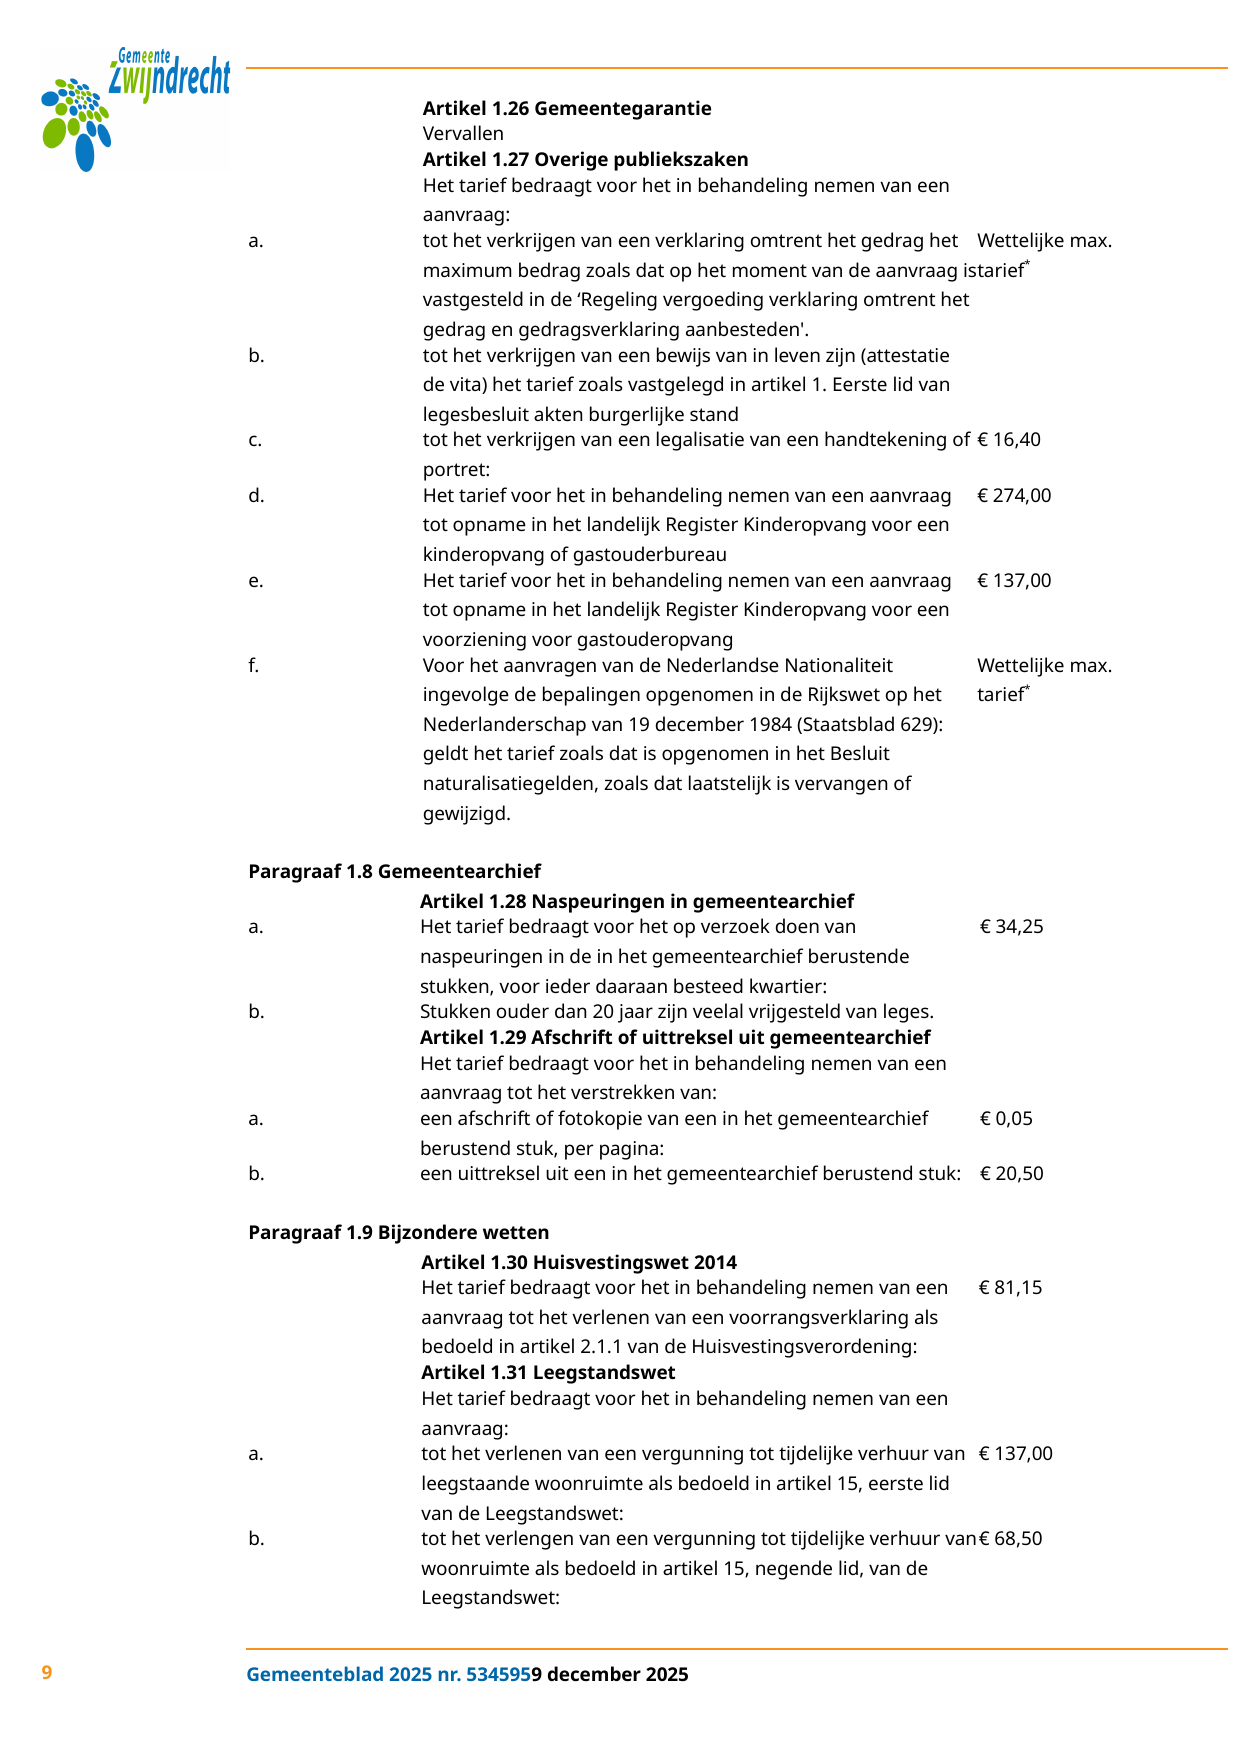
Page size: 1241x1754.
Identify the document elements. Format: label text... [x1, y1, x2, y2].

table_cell tot het verkrijgen van een legalisatie van een handtekening of portret: [423, 427, 977, 482]
table_cell € 81,15 [979, 1275, 1152, 1359]
table_cell Vervallen [423, 121, 977, 146]
table_cell Het tarief bedraagt voor het in behandeling nemen van een aanvraag: [423, 172, 977, 227]
table_cell [248, 1050, 420, 1105]
table_cell € 68,50 [979, 1525, 1152, 1610]
table_header [977, 95, 1152, 121]
table_cell Het tarief bedraagt voor het in behandeling nemen van een aanvraag tot het verstrekken van: [420, 1050, 980, 1105]
table_cell a. [248, 227, 423, 342]
table_cell [248, 146, 423, 172]
table_cell f. [248, 652, 423, 825]
table_cell € 16,40 [977, 427, 1152, 482]
table_cell tot het verlengen van een vergunning tot tijdelijke verhuur van woonruimte als bedoeld in artikel 15, negende lid, van de Leegstandswet: [421, 1525, 978, 1610]
table_cell [977, 146, 1152, 172]
table_cell [980, 1024, 1152, 1050]
table_cell [248, 1024, 420, 1050]
table_cell Voor het aanvragen van de Nederlandse Nationaliteit ingevolge de bepalingen opgenomen in de Rijkswet op het Nederlanderschap van 19 december 1984 (Staatsblad 629): geldt het tarief zoals dat is opgenomen in het Besluit naturalisatiegelden, zoals dat laatstelijk is vervangen of gewijzigd. [423, 652, 977, 825]
table_cell Wettelijke max. tarief* [977, 227, 1152, 342]
table_cell b. [248, 342, 423, 427]
table_cell Het tarief bedraagt voor het in behandeling nemen van een aanvraag tot het verlenen van een voorrangsverklaring als bedoeld in artikel 2.1.1 van de Huisvestingsverordening: [421, 1275, 978, 1359]
table_cell [977, 172, 1152, 227]
table_cell Artikel 1.29 Afschrift of uittreksel uit gemeentearchief [420, 1024, 980, 1050]
table_cell b. [248, 1525, 421, 1610]
table_cell a. [248, 1441, 421, 1525]
table_cell e. [248, 567, 423, 652]
table_cell Artikel 1.31 Leegstandswet [421, 1360, 978, 1385]
picture [41, 47, 231, 172]
table_cell € 34,25 [980, 914, 1152, 998]
table_cell a. [248, 914, 420, 998]
table_header [980, 888, 1152, 914]
table_header [979, 1249, 1152, 1274]
table_cell d. [248, 482, 423, 567]
table_cell Stukken ouder dan 20 jaar zijn veelal vrijgesteld van leges. [420, 999, 980, 1024]
table_cell c. [248, 427, 423, 482]
table_header [248, 888, 420, 914]
table_cell [979, 1385, 1152, 1441]
table_cell € 137,00 [977, 567, 1152, 652]
table_cell Wettelijke max. tarief* [977, 652, 1152, 825]
table_cell [979, 1360, 1152, 1385]
table_cell [248, 121, 423, 146]
table_header [248, 1249, 421, 1274]
table_cell [248, 172, 423, 227]
table_cell [977, 121, 1152, 146]
table_cell [977, 342, 1152, 427]
table_header Artikel 1.26 Gemeentegarantie [423, 95, 977, 121]
table_cell a. [248, 1105, 420, 1161]
table_cell € 274,00 [977, 482, 1152, 567]
table_cell [248, 1275, 421, 1359]
table_header Artikel 1.30 Huisvestingswet 2014 [421, 1249, 978, 1274]
table_cell een afschrift of fotokopie van een in het gemeentearchief berustend stuk, per pagina: [420, 1105, 980, 1161]
table_cell [248, 1385, 421, 1441]
table_cell [248, 1360, 421, 1385]
table_cell € 20,50 [980, 1161, 1152, 1186]
table_cell tot het verkrijgen van een bewijs van in leven zijn (attestatie de vita) het tarief zoals vastgelegd in artikel 1. Eerste lid van legesbesluit akten burgerlijke stand [423, 342, 977, 427]
table_header [248, 95, 423, 121]
table_cell Artikel 1.27 Overige publiekszaken [423, 146, 977, 172]
table_cell Het tarief bedraagt voor het in behandeling nemen van een aanvraag: [421, 1385, 978, 1441]
text Paragraaf 1.9 Bijzondere wetten [248, 1219, 1152, 1245]
table_cell een uittreksel uit een in het gemeentearchief berustend stuk: [420, 1161, 980, 1186]
table_cell € 0,05 [980, 1105, 1152, 1161]
text Paragraaf 1.8 Gemeentearchief [248, 858, 1152, 884]
table_cell tot het verkrijgen van een verklaring omtrent het gedrag het maximum bedrag zoals dat op het moment van de aanvraag is vastgesteld in de ‘Regeling vergoeding verklaring omtrent het gedrag en gedragsverklaring aanbesteden'. [423, 227, 977, 342]
table_cell [980, 999, 1152, 1024]
table_cell € 137,00 [979, 1441, 1152, 1525]
table_cell Het tarief voor het in behandeling nemen van een aanvraag tot opname in het landelijk Register Kinderopvang voor een voorziening voor gastouderopvang [423, 567, 977, 652]
table_header Artikel 1.28 Naspeuringen in gemeentearchief [420, 888, 980, 914]
table_cell Het tarief bedraagt voor het op verzoek doen van naspeuringen in de in het gemeentearchief berustende stukken, voor ieder daaraan besteed kwartier: [420, 914, 980, 998]
table_cell tot het verlenen van een vergunning tot tijdelijke verhuur van leegstaande woonruimte als bedoeld in artikel 15, eerste lid van de Leegstandswet: [421, 1441, 978, 1525]
table_cell b. [248, 1161, 420, 1186]
table_cell Het tarief voor het in behandeling nemen van een aanvraag tot opname in het landelijk Register Kinderopvang voor een kinderopvang of gastouderbureau [423, 482, 977, 567]
table_cell b. [248, 999, 420, 1024]
table_cell [980, 1050, 1152, 1105]
